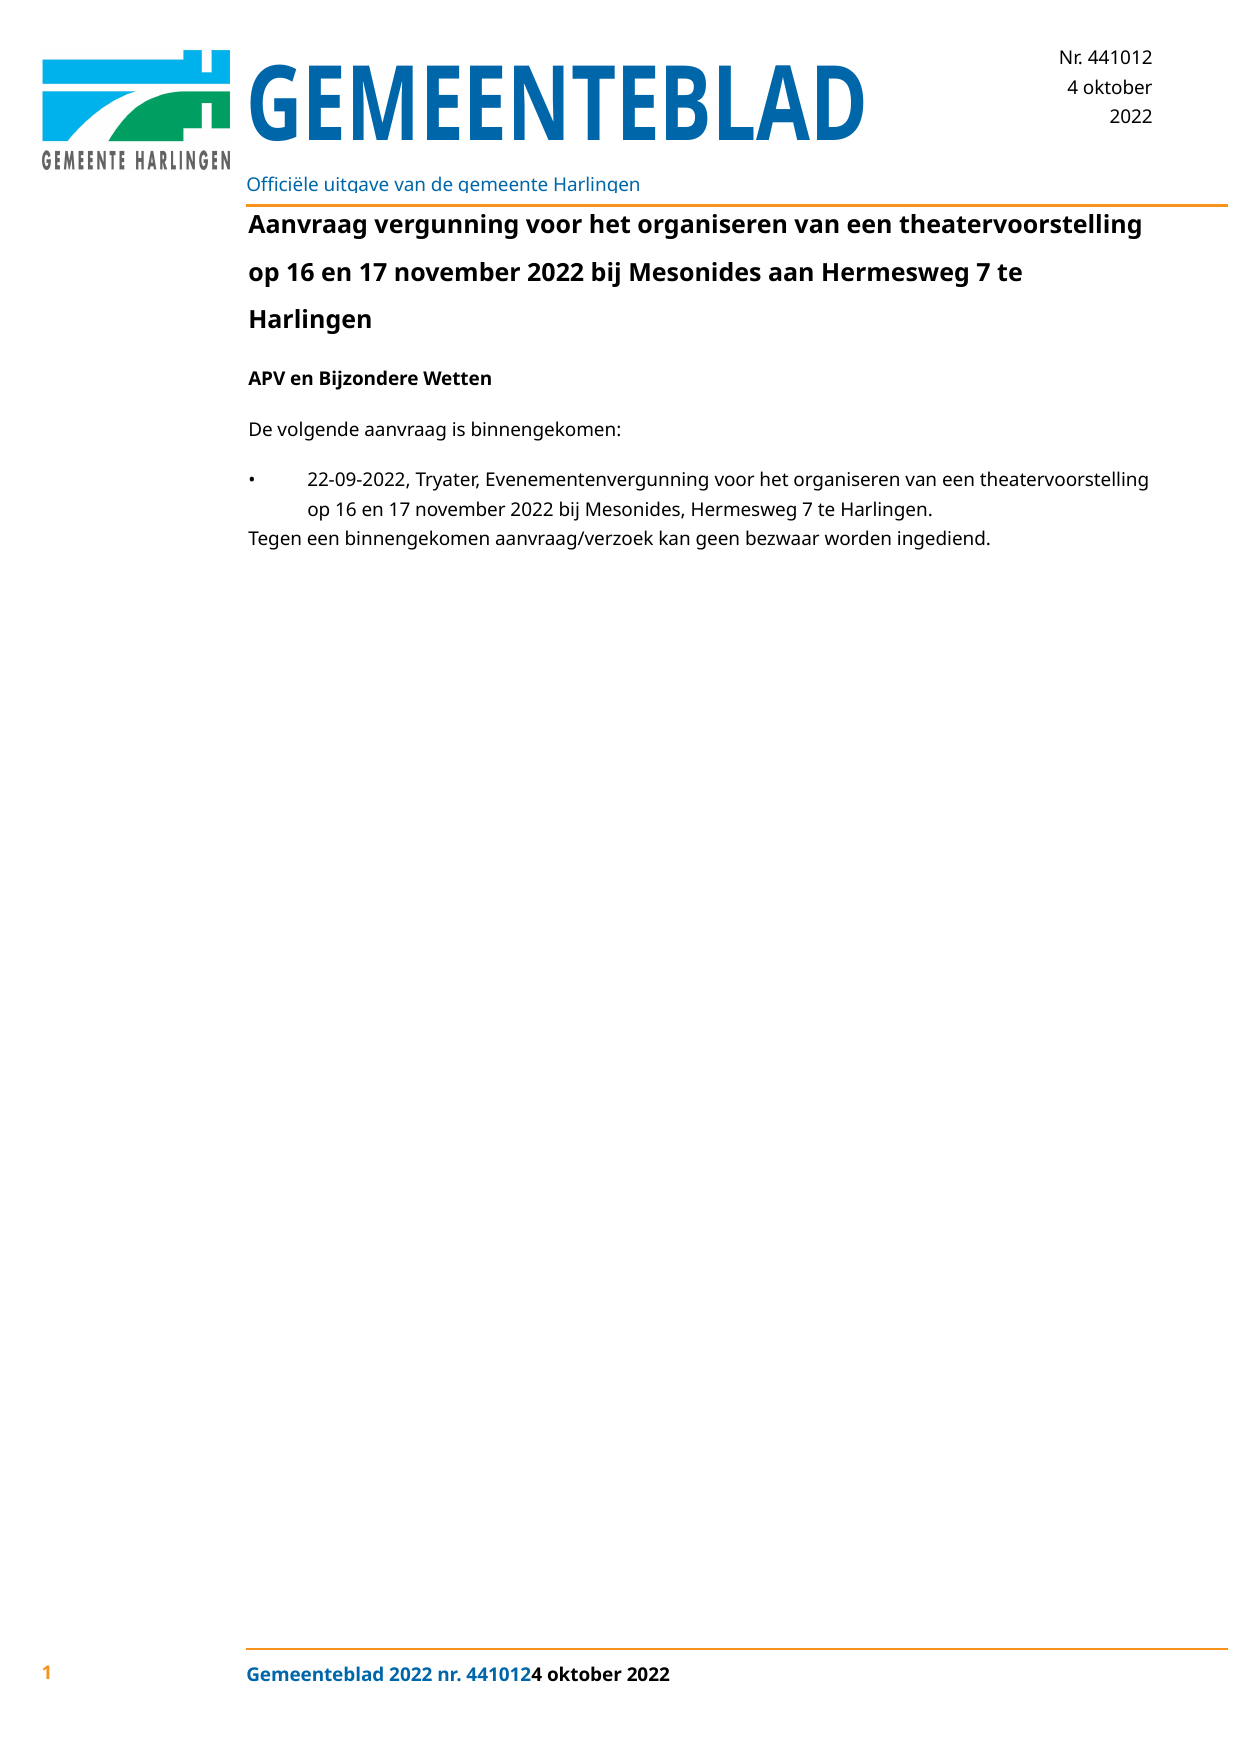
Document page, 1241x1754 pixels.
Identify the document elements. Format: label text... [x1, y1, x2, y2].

text De volgende aanvraag is binnengekomen: [248, 416, 1152, 442]
text Tegen een binnengekomen aanvraag/verzoek kan geen bezwaar worden ingediend. [248, 526, 1152, 551]
list 22-09-2022, Tryater, Evenementenvergunning voor het organiseren van een theatervoorstelling op 16 en 17 november 2022 bij Mesonides, Hermesweg 7 te Harlingen. [248, 466, 1152, 522]
picture [41, 47, 231, 172]
text APV en Bijzondere Wetten [248, 366, 1152, 391]
text Aanvraag vergunning voor het organiseren van een theatervoorstelling op 16 en 17 november 2022 bij Mesonides aan Hermesweg 7 te Harlingen [248, 207, 1152, 336]
